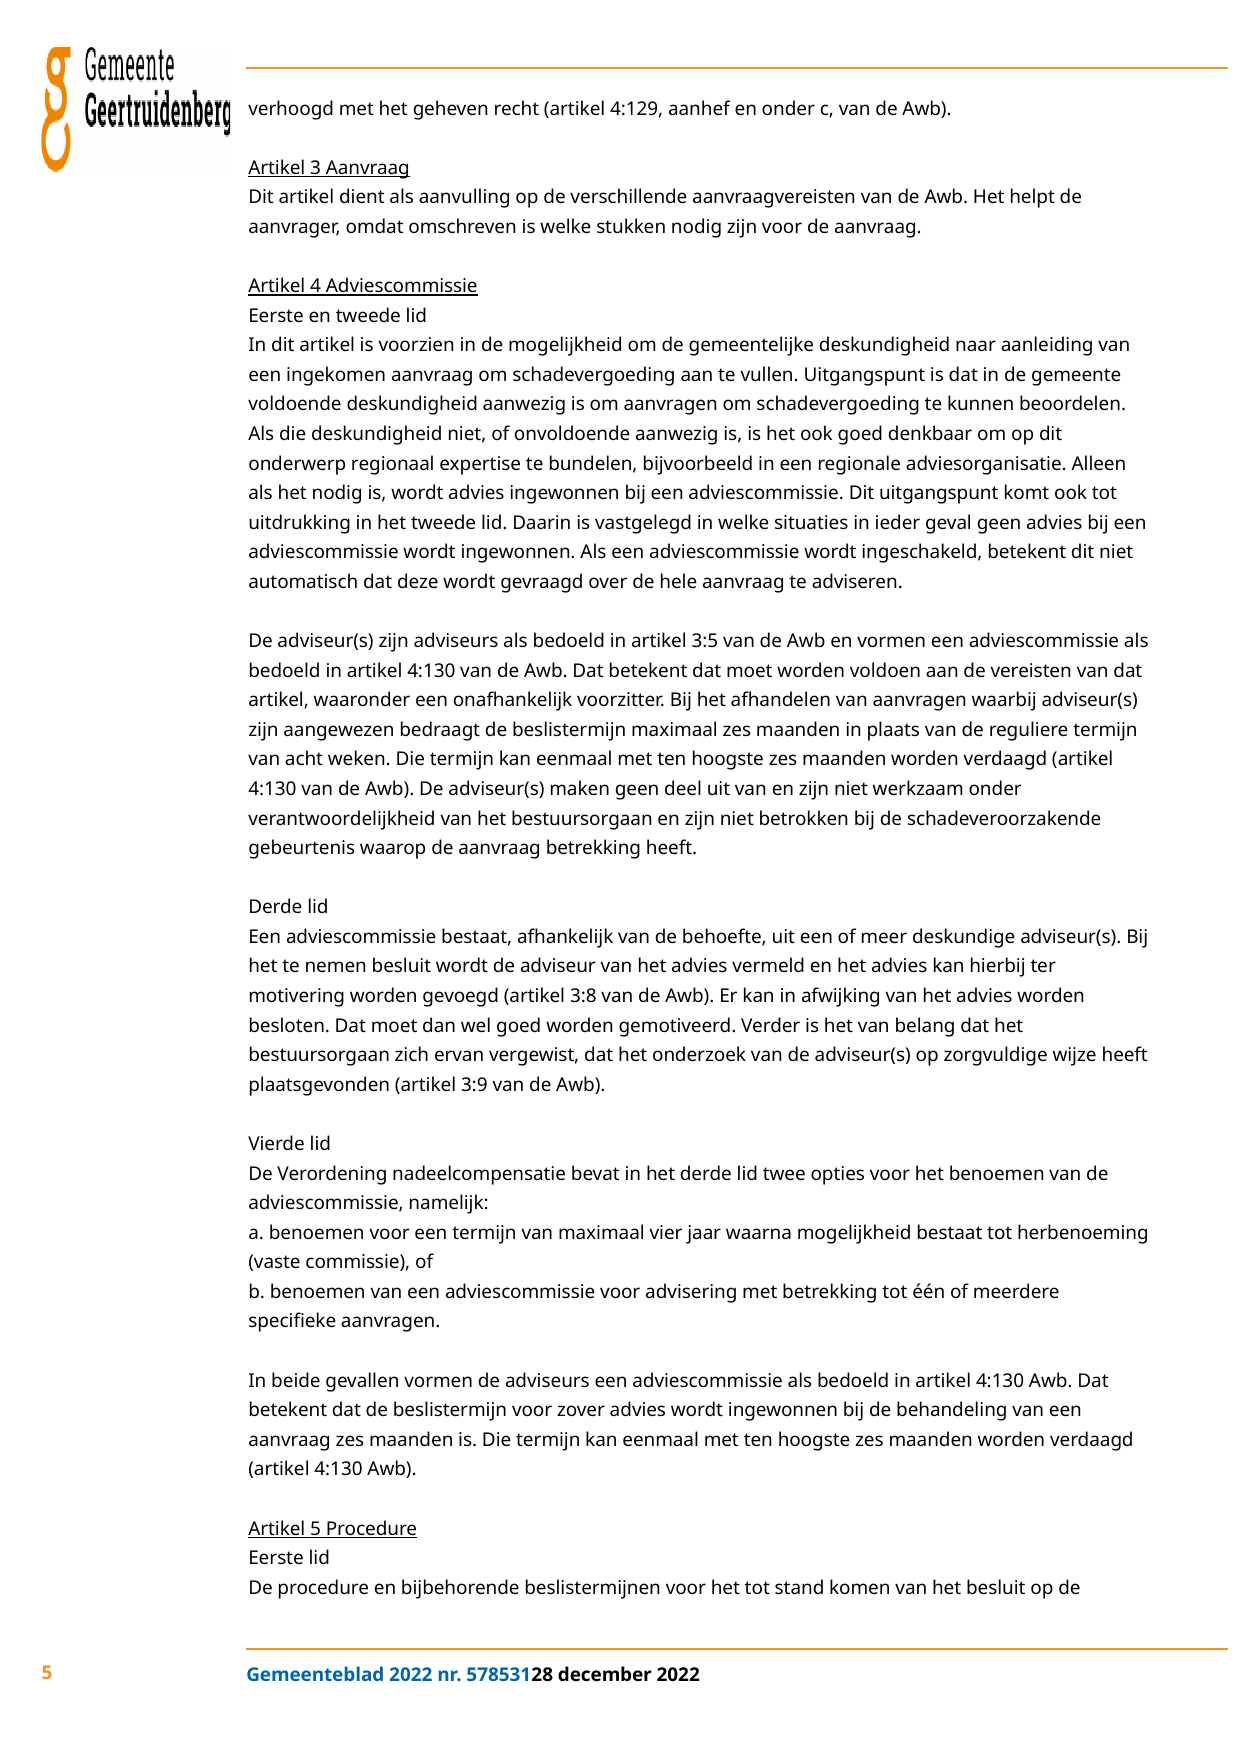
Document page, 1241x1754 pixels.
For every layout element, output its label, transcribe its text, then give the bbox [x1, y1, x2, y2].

text In beide gevallen vormen de adviseurs een adviescommissie als bedoeld in artikel 4:130 Awb. Dat betekent dat de beslistermijn voor zover advies wordt ingewonnen bij de behandeling van een aanvraag zes maanden is. Die termijn kan eenmaal met ten hoogste zes maanden worden verdaagd (artikel 4:130 Awb). [248, 1367, 1152, 1481]
text In dit artikel is voorzien in de mogelijkheid om de gemeentelijke deskundigheid naar aanleiding van een ingekomen aanvraag om schadevergoeding aan te vullen. Uitgangspunt is dat in de gemeente voldoende deskundigheid aanwezig is om aanvragen om schadevergoeding te kunnen beoordelen. Als die deskundigheid niet, of onvoldoende aanwezig is, is het ook goed denkbaar om op dit onderwerp regionaal expertise te bundelen, bijvoorbeeld in een regionale adviesorganisatie. Alleen als het nodig is, wordt advies ingewonnen bij een adviescommissie. Dit uitgangspunt komt ook tot uitdrukking in het tweede lid. Daarin is vastgelegd in welke situaties in ieder geval geen advies bij een adviescommissie wordt ingewonnen. Als een adviescommissie wordt ingeschakeld, betekent dit niet automatisch dat deze wordt gevraagd over de hele aanvraag te adviseren. [248, 331, 1152, 594]
text Eerste en tweede lid [248, 302, 1152, 328]
text b. benoemen van een adviescommissie voor advisering met betrekking tot één of meerdere specifieke aanvragen. [248, 1278, 1152, 1333]
text Vierde lid [248, 1130, 1152, 1156]
text Een adviescommissie bestaat, afhankelijk van de behoefte, uit een of meer deskundige adviseur(s). Bij het te nemen besluit wordt de adviseur van het advies vermeld en het advies kan hierbij ter motivering worden gevoegd (artikel 3:8 van de Awb). Er kan in afwijking van het advies worden besloten. Dat moet dan wel goed worden gemotiveerd. Verder is het van belang dat het bestuursorgaan zich ervan vergewist, dat het onderzoek van de adviseur(s) op zorgvuldige wijze heeft plaatsgevonden (artikel 3:9 van de Awb). [248, 923, 1152, 1097]
text Eerste lid [248, 1544, 1152, 1570]
text Artikel 3 Aanvraag [248, 154, 1152, 180]
text a. benoemen voor een termijn van maximaal vier jaar waarna mogelijkheid bestaat tot herbenoeming (vaste commissie), of [248, 1219, 1152, 1274]
text De Verordening nadeelcompensatie bevat in het derde lid twee opties voor het benoemen van de adviescommissie, namelijk: [248, 1160, 1152, 1215]
picture [41, 47, 231, 172]
text Artikel 4 Adviescommissie [248, 272, 1152, 298]
text De procedure en bijbehorende beslistermijnen voor het tot stand komen van het besluit op de [248, 1574, 1152, 1600]
text verhoogd met het geheven recht (artikel 4:129, aanhef en onder c, van de Awb). [248, 95, 1152, 121]
text Derde lid [248, 893, 1152, 919]
text De adviseur(s) zijn adviseurs als bedoeld in artikel 3:5 van de Awb en vormen een adviescommissie als bedoeld in artikel 4:130 van de Awb. Dat betekent dat moet worden voldoen aan de vereisten van dat artikel, waaronder een onafhankelijk voorzitter. Bij het afhandelen van aanvragen waarbij adviseur(s) zijn aangewezen bedraagt de beslistermijn maximaal zes maanden in plaats van de reguliere termijn van acht weken. Die termijn kan eenmaal met ten hoogste zes maanden worden verdaagd (artikel 4:130 van de Awb). De adviseur(s) maken geen deel uit van en zijn niet werkzaam onder verantwoordelijkheid van het bestuursorgaan en zijn niet betrokken bij de schadeveroorzakende gebeurtenis waarop de aanvraag betrekking heeft. [248, 627, 1152, 860]
text Dit artikel dient als aanvulling op de verschillende aanvraagvereisten van de Awb. Het helpt de aanvrager, omdat omschreven is welke stukken nodig zijn voor de aanvraag. [248, 183, 1152, 239]
text Artikel 5 Procedure [248, 1515, 1152, 1541]
